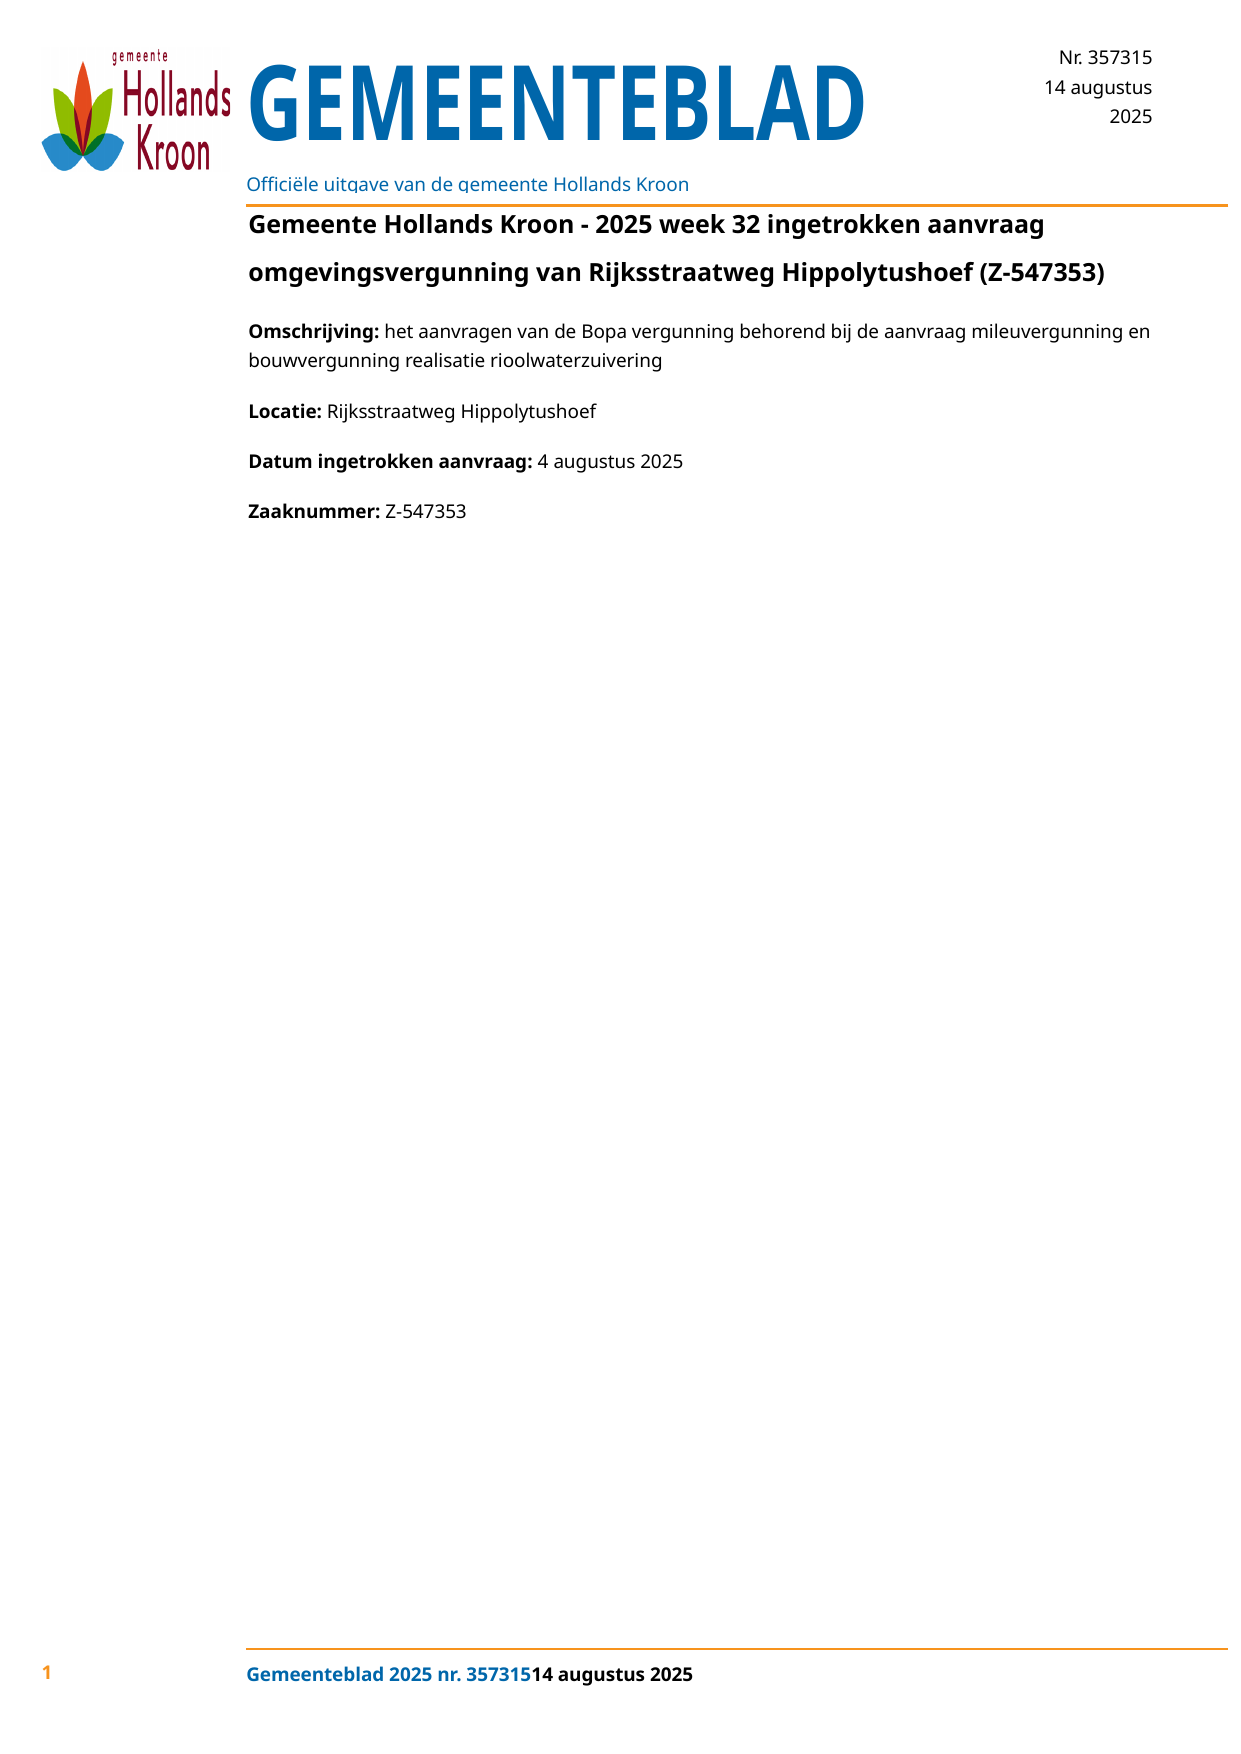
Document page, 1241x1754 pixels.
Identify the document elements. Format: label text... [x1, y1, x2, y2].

picture [41, 47, 231, 172]
text Datum ingetrokken aanvraag: 4 augustus 2025 [248, 448, 1152, 474]
text Omschrijving: het aanvragen van de Bopa vergunning behorend bij de aanvraag mileuvergunning en bouwvergunning realisatie rioolwaterzuivering [248, 318, 1152, 373]
text Zaaknummer: Z-547353 [248, 499, 1152, 524]
text Gemeente Hollands Kroon - 2025 week 32 ingetrokken aanvraag omgevingsvergunning van Rijksstraatweg Hippolytushoef (Z-547353) [248, 207, 1152, 288]
text Locatie: Rijksstraatweg Hippolytushoef [248, 398, 1152, 424]
